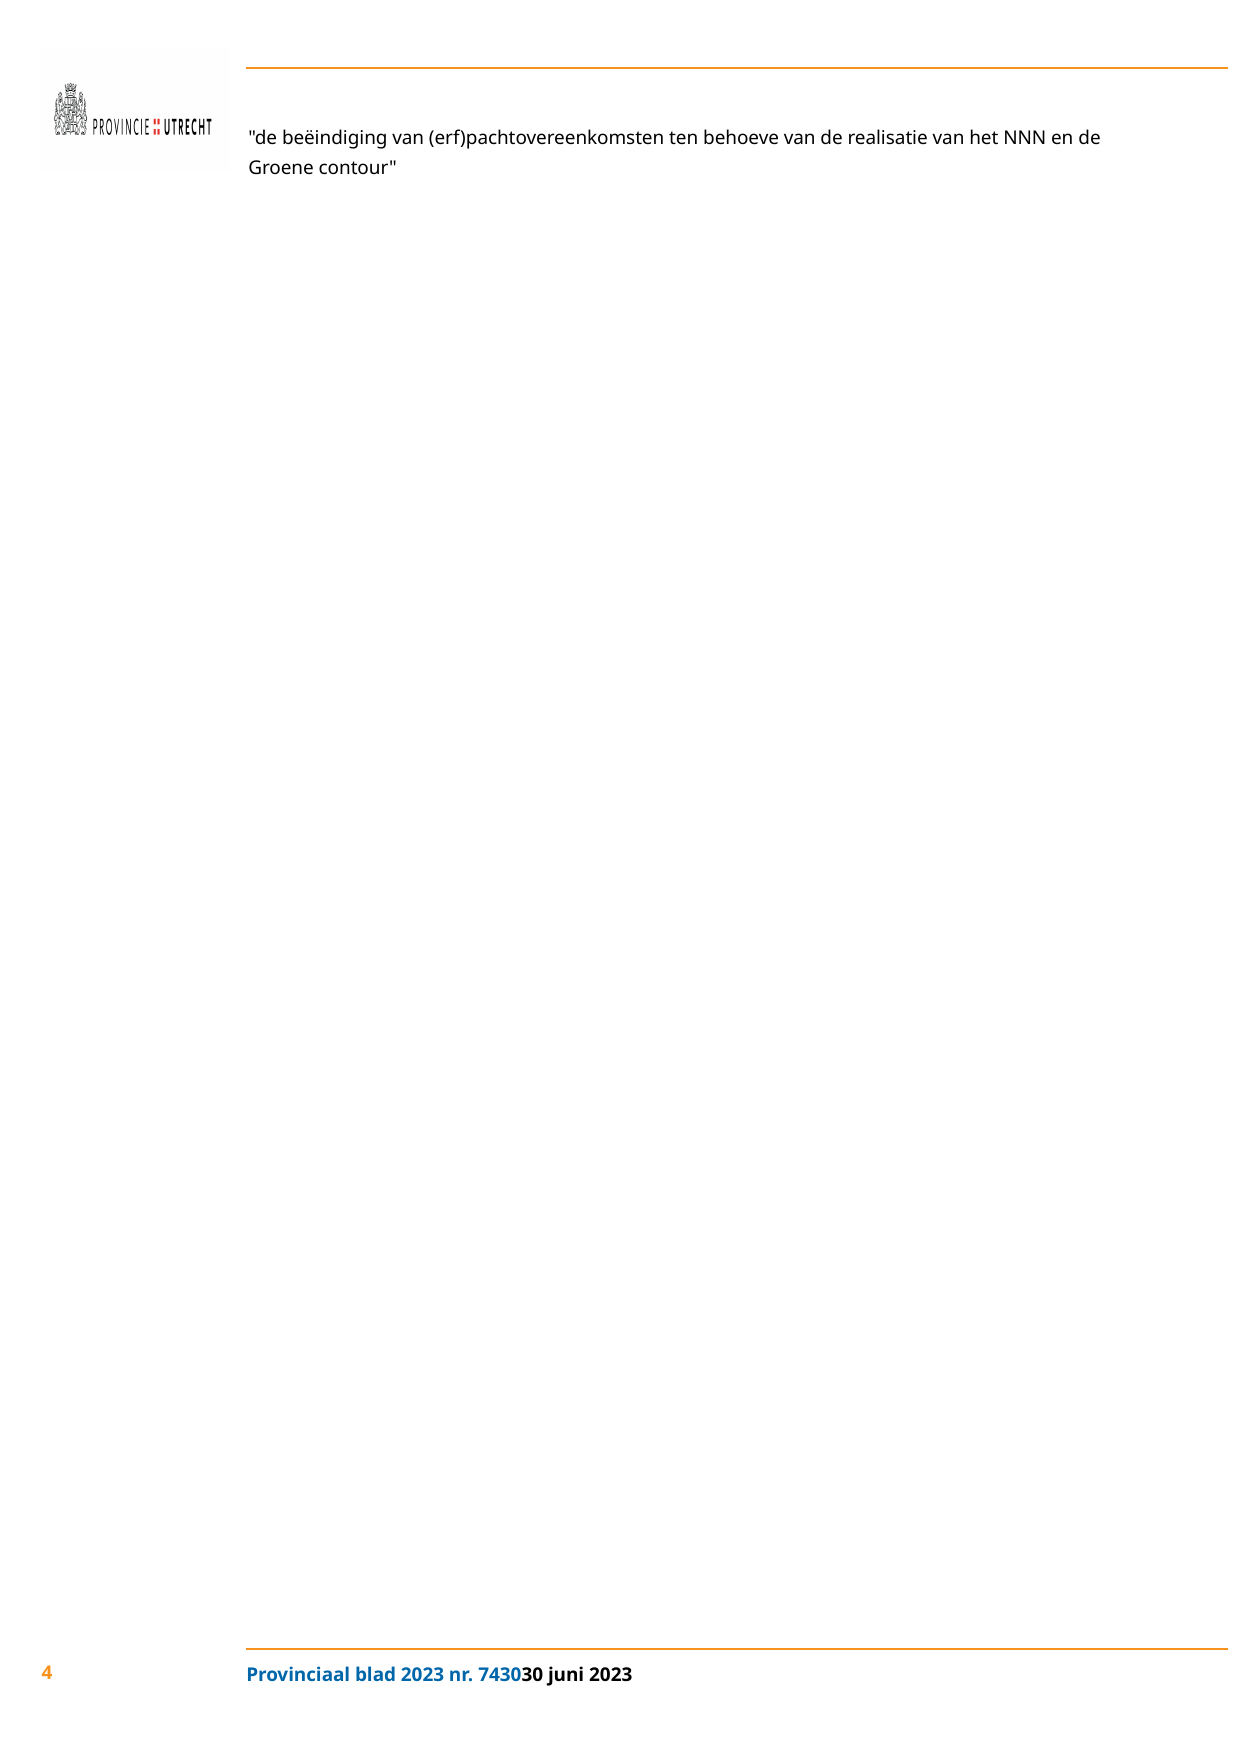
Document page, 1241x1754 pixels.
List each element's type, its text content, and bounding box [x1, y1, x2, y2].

picture [41, 47, 231, 172]
text "de beëindiging van (erf)pachtovereenkomsten ten behoeve van de realisatie van het NNN en de Groene contour" [248, 124, 1152, 180]
